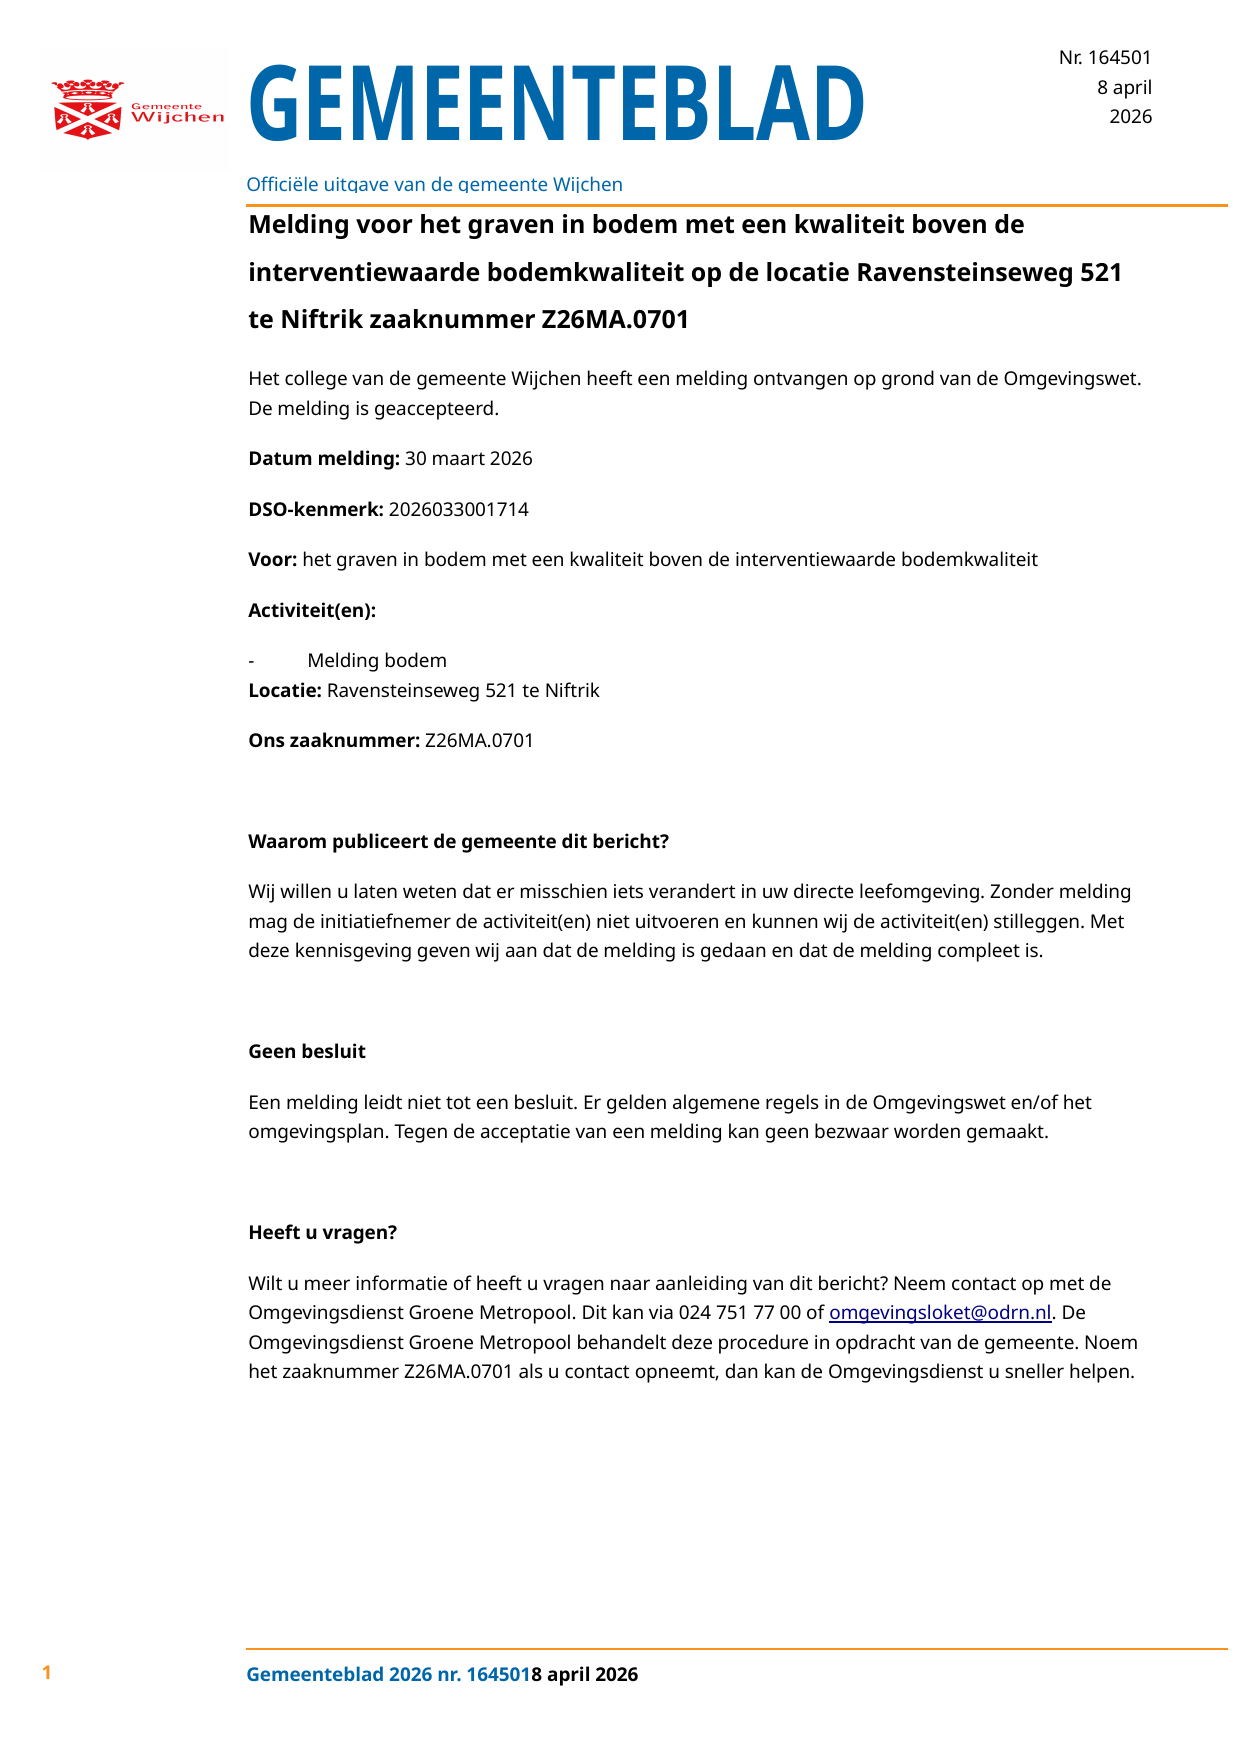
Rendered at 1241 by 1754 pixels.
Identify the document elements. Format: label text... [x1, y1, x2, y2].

text Geen besluit [248, 1038, 1152, 1064]
list Melding bodem [248, 647, 1152, 673]
text DSO-kenmerk: 2026033001714 [248, 496, 1152, 522]
text Het college van de gemeente Wijchen heeft een melding ontvangen op grond van de Omgevingswet. De melding is geaccepteerd. [248, 366, 1152, 421]
text Melding voor het graven in bodem met een kwaliteit boven de interventiewaarde bodemkwaliteit op de locatie Ravensteinseweg 521 te Niftrik zaaknummer Z26MA.0701 [248, 207, 1152, 336]
text Voor: het graven in bodem met een kwaliteit boven de interventiewaarde bodemkwaliteit [248, 546, 1152, 572]
text Activiteit(en): [248, 597, 1152, 622]
text Ons zaaknummer: Z26MA.0701 [248, 727, 1152, 753]
text Een melding leidt niet tot een besluit. Er gelden algemene regels in de Omgevingswet en/of het omgevingsplan. Tegen de acceptatie van een melding kan geen bezwaar worden gemaakt. [248, 1089, 1152, 1144]
text Wij willen u laten weten dat er misschien iets verandert in uw directe leefomgeving. Zonder melding mag de initiatiefnemer de activiteit(en) niet uitvoeren en kunnen wij de activiteit(en) stilleggen. Met deze kennisgeving geven wij aan dat de melding is gedaan en dat de melding compleet is. [248, 878, 1152, 963]
text Waarom publiceert de gemeente dit bericht? [248, 828, 1152, 854]
text Locatie: Ravensteinseweg 521 te Niftrik [248, 677, 1152, 702]
text Wilt u meer informatie of heeft u vragen naar aanleiding van dit bericht? Neem contact op met de Omgevingsdienst Groene Metropool. Dit kan via 024 751 77 00 of omgevingsloket@odrn.nl. De Omgevingsdienst Groene Metropool behandelt deze procedure in opdracht van de gemeente. Noem het zaaknummer Z26MA.0701 als u contact opneemt, dan kan de Omgevingsdienst u sneller helpen. [248, 1270, 1152, 1384]
text Heeft u vragen? [248, 1219, 1152, 1245]
text Datum melding: 30 maart 2026 [248, 446, 1152, 471]
picture [41, 47, 231, 172]
